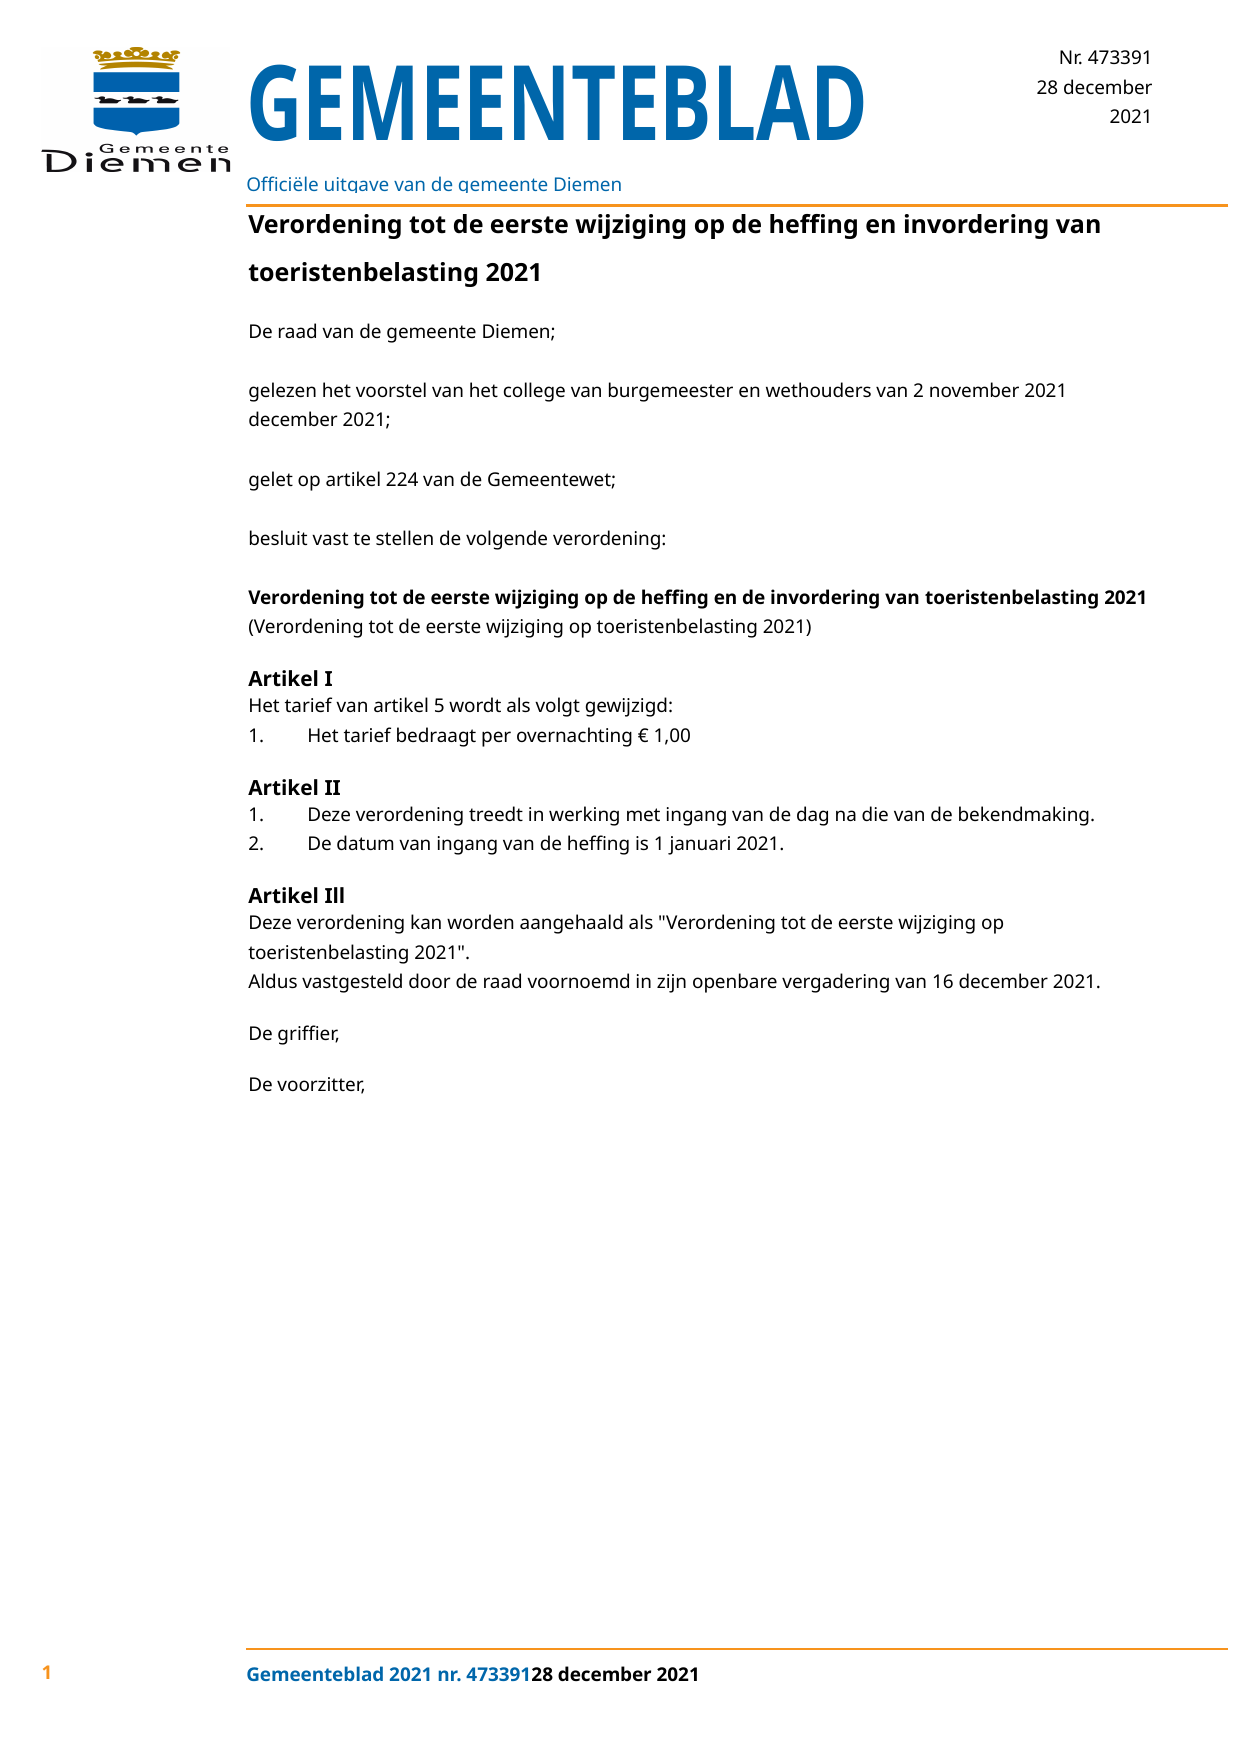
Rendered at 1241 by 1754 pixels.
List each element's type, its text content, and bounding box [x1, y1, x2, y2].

text gelezen het voorstel van het college van burgemeester en wethouders van 2 november 2021 december 2021; [248, 377, 1152, 432]
text De raad van de gemeente Diemen; [248, 318, 1152, 344]
text Artikel II [248, 773, 1152, 801]
text Deze verordening kan worden aangehaald als "Verordening tot de eerste wijziging op toeristenbelasting 2021". [248, 909, 1152, 965]
text (Verordening tot de eerste wijziging op toeristenbelasting 2021) [248, 614, 1152, 639]
text De griffier, [248, 1020, 1152, 1046]
text De voorzitter, [248, 1072, 1152, 1097]
list De datum van ingang van de heffing is 1 januari 2021. [248, 831, 1152, 856]
text Verordening tot de eerste wijziging op de heffing en invordering van toeristenbelasting 2021 [248, 207, 1152, 288]
list Deze verordening treedt in werking met ingang van de dag na die van de bekendmaking. [248, 801, 1152, 827]
text gelet op artikel 224 van de Gemeentewet; [248, 466, 1152, 492]
text Artikel I [248, 664, 1152, 693]
text Artikel Ill [248, 881, 1152, 909]
text Het tarief van artikel 5 wordt als volgt gewijzigd: [248, 693, 1152, 718]
list Het tarief bedraagt per overnachting € 1,00 [248, 722, 1152, 748]
text besluit vast te stellen de volgende verordening: [248, 525, 1152, 551]
text Verordening tot de eerste wijziging op de heffing en de invordering van toeristenbelasting 2021 [248, 584, 1152, 610]
picture [41, 47, 231, 172]
text Aldus vastgesteld door de raad voornoemd in zijn openbare vergadering van 16 december 2021. [248, 969, 1152, 994]
